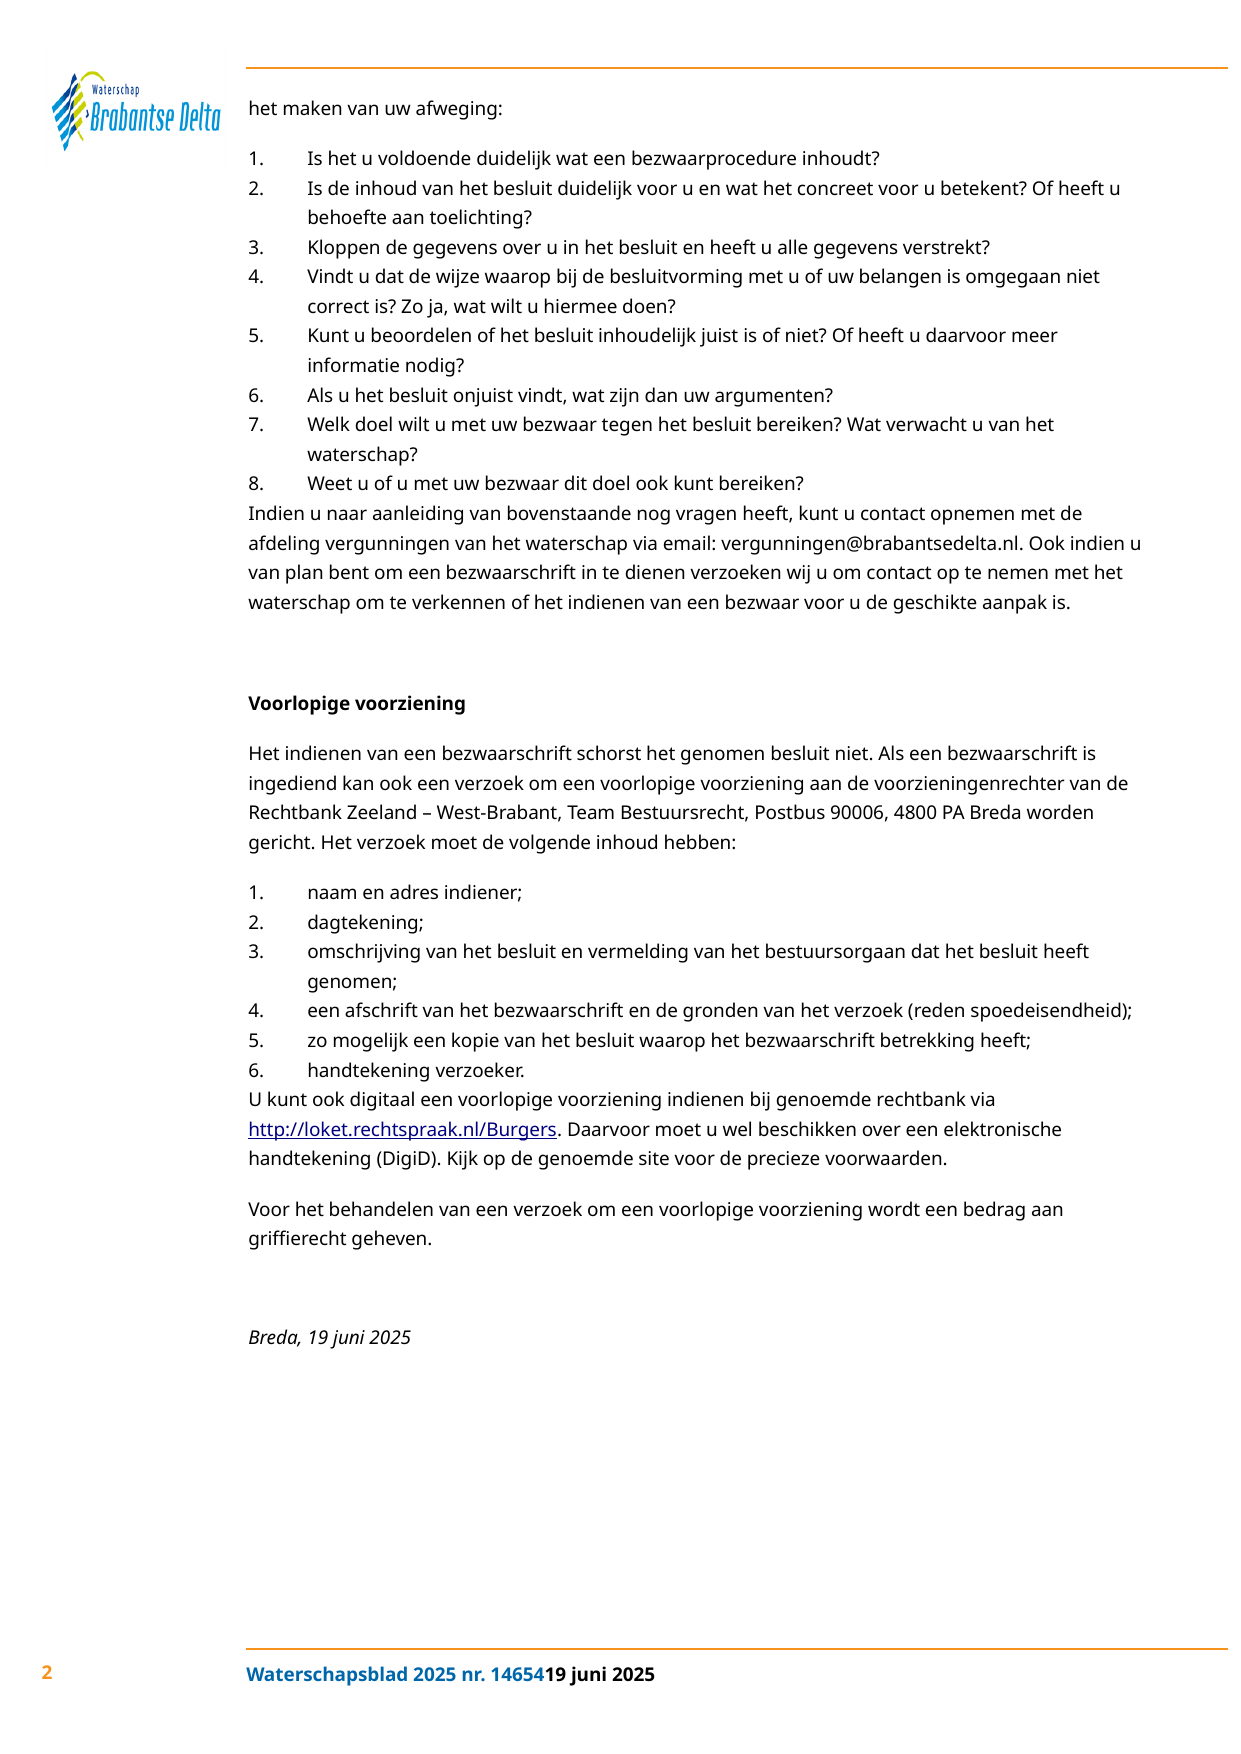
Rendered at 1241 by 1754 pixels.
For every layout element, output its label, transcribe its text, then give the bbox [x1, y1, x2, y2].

list Is de inhoud van het besluit duidelijk voor u en wat het concreet voor u betekent? Of heeft u behoefte aan toelichting? [248, 175, 1152, 230]
list Weet u of u met uw bezwaar dit doel ook kunt bereiken? [248, 471, 1152, 496]
list naam en adres indiener; [248, 879, 1152, 905]
list Als u het besluit onjuist vindt, wat zijn dan uw argumenten? [248, 382, 1152, 408]
text Voorlopige voorziening [248, 690, 1152, 716]
list een afschrift van het bezwaarschrift en de gronden van het verzoek (reden spoedeisendheid); [248, 998, 1152, 1023]
list Kloppen de gegevens over u in het besluit en heeft u alle gegevens verstrekt? [248, 234, 1152, 260]
text Het indienen van een bezwaarschrift schorst het genomen besluit niet. Als een bezwaarschrift is ingediend kan ook een verzoek om een voorlopige voorziening aan de voorzieningenrechter van de Rechtbank Zeeland – West-Brabant, Team Bestuursrecht, Postbus 90006, 4800 PA Breda worden gericht. Het verzoek moet de volgende inhoud hebben: [248, 740, 1152, 855]
list handtekening verzoeker. [248, 1057, 1152, 1083]
list Welk doel wilt u met uw bezwaar tegen het besluit bereiken? Wat verwacht u van het waterschap? [248, 411, 1152, 467]
list Is het u voldoende duidelijk wat een bezwaarprocedure inhoudt? [248, 145, 1152, 171]
list omschrijving van het besluit en vermelding van het bestuursorgaan dat het besluit heeft genomen; [248, 938, 1152, 994]
list dagtekening; [248, 909, 1152, 935]
text U kunt ook digitaal een voorlopige voorziening indienen bij genoemde rechtbank via http://loket.rechtspraak.nl/Burgers. Daarvoor moet u wel beschikken over een elektronische handtekening (DigiD). Kijk op de genoemde site voor de precieze voorwaarden. [248, 1086, 1152, 1171]
picture [41, 47, 231, 172]
list Vindt u dat de wijze waarop bij de besluitvorming met u of uw belangen is omgegaan niet correct is? Zo ja, wat wilt u hiermee doen? [248, 263, 1152, 319]
list zo mogelijk een kopie van het besluit waarop het bezwaarschrift betrekking heeft; [248, 1027, 1152, 1053]
text het maken van uw afweging: [248, 95, 1152, 121]
text Breda, 19 juni 2025 [248, 1324, 1152, 1349]
text Voor het behandelen van een verzoek om een voorlopige voorziening wordt een bedrag aan griffierecht geheven. [248, 1196, 1152, 1251]
list Kunt u beoordelen of het besluit inhoudelijk juist is of niet? Of heeft u daarvoor meer informatie nodig? [248, 323, 1152, 378]
text Indien u naar aanleiding van bovenstaande nog vragen heeft, kunt u contact opnemen met de afdeling vergunningen van het waterschap via email: vergunningen@brabantsedelta.nl. Ook indien u van plan bent om een bezwaarschrift in te dienen verzoeken wij u om contact op te nemen met het waterschap om te verkennen of het indienen van een bezwaar voor u de geschikte aanpak is. [248, 500, 1152, 615]
